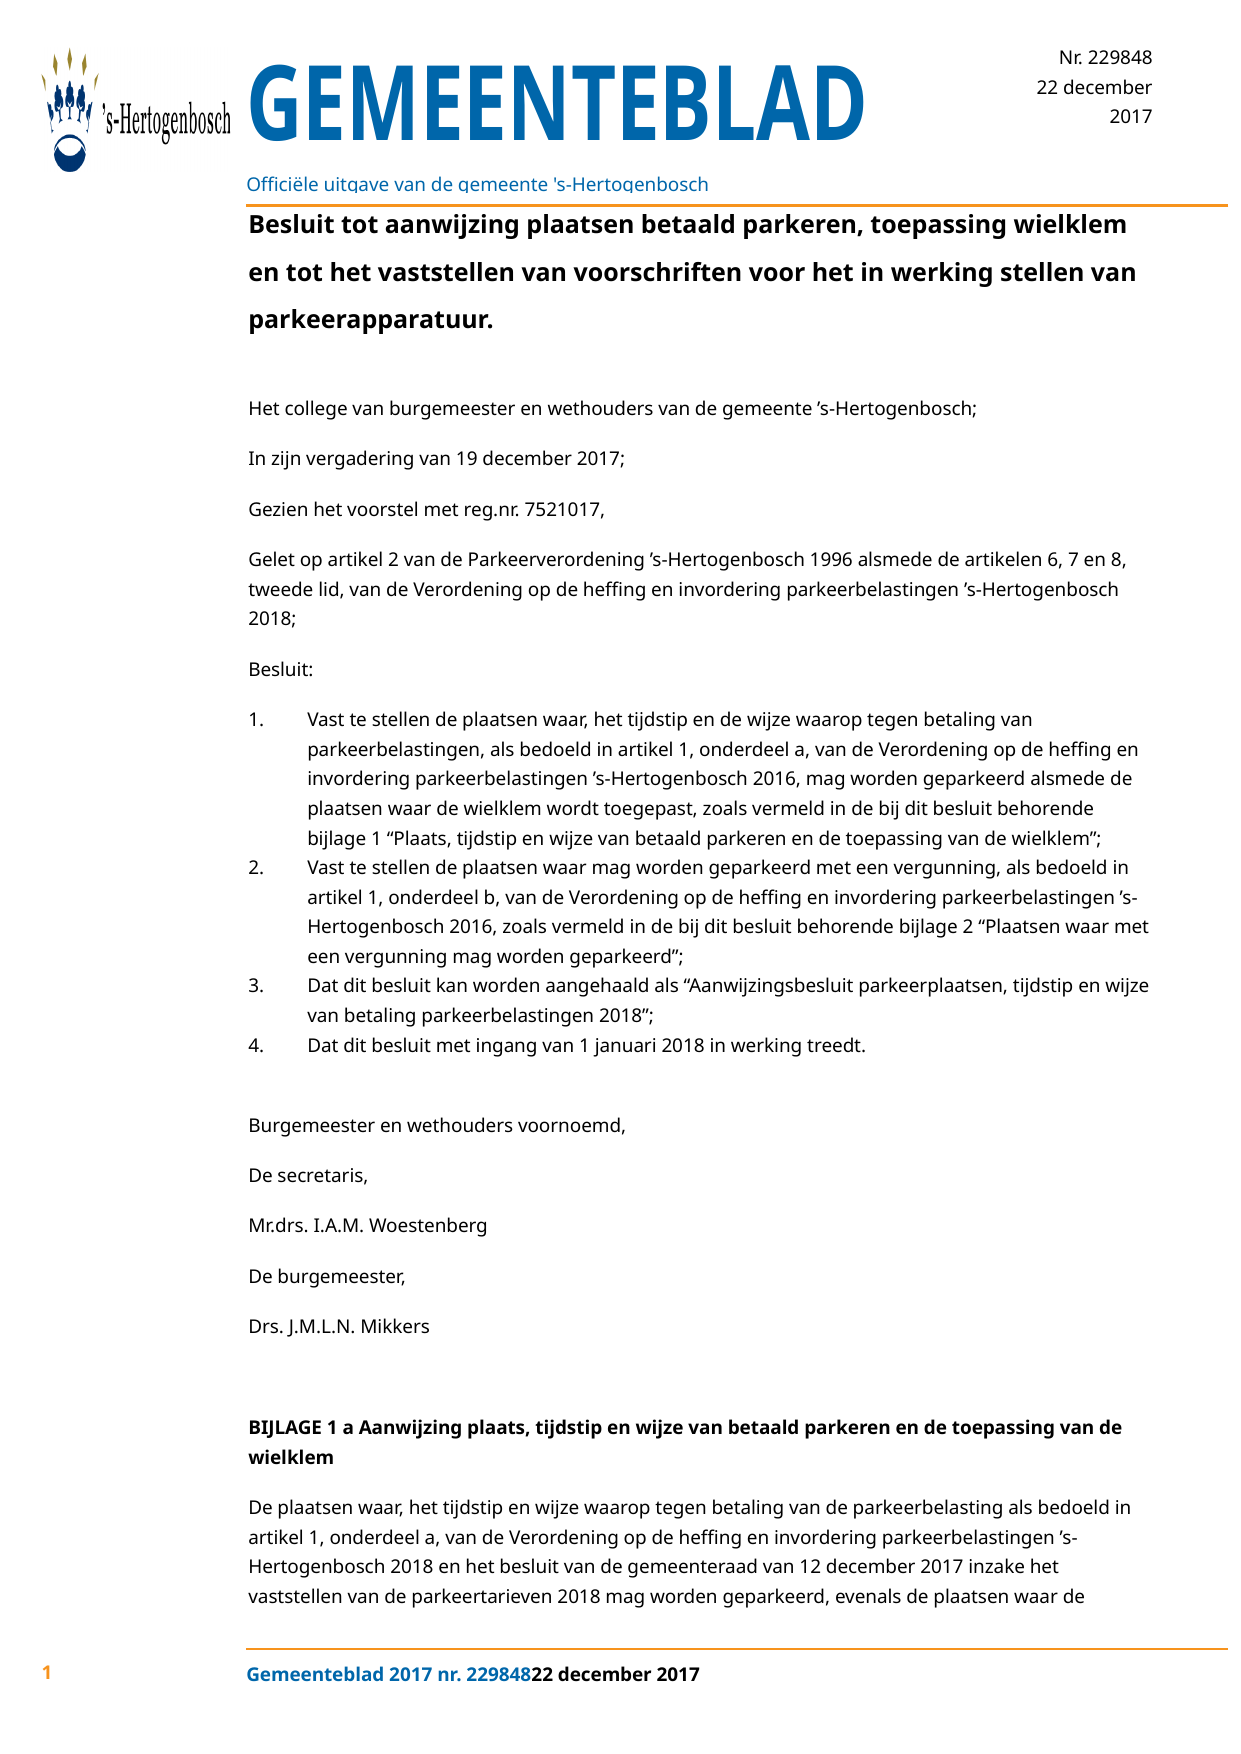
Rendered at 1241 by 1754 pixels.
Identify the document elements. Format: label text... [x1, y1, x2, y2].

text Het college van burgemeester en wethouders van de gemeente ’s-Hertogenbosch; [248, 395, 1152, 421]
list Dat dit besluit kan worden aangehaald als “Aanwijzingsbesluit parkeerplaatsen, tijdstip en wijze van betaling parkeerbelastingen 2018”; [248, 973, 1152, 1028]
list Dat dit besluit met ingang van 1 januari 2018 in werking treedt. [248, 1032, 1152, 1057]
text Gezien het voorstel met reg.nr. 7521017, [248, 496, 1152, 522]
text De plaatsen waar, het tijdstip en wijze waarop tegen betaling van de parkeerbelasting als bedoeld in artikel 1, onderdeel a, van de Verordening op de heffing en invordering parkeerbelastingen ’s-Hertogenbosch 2018 en het besluit van de gemeenteraad van 12 december 2017 inzake het vaststellen van de parkeertarieven 2018 mag worden geparkeerd, evenals de plaatsen waar de [248, 1494, 1152, 1609]
text Drs. J.M.L.N. Mikkers [248, 1313, 1152, 1339]
picture [41, 47, 231, 172]
text Mr.drs. I.A.M. Woestenberg [248, 1213, 1152, 1238]
text De burgemeester, [248, 1263, 1152, 1289]
list Vast te stellen de plaatsen waar mag worden geparkeerd met een vergunning, als bedoeld in artikel 1, onderdeel b, van de Verordening op de heffing en invordering parkeerbelastingen ’s-Hertogenbosch 2016, zoals vermeld in de bij dit besluit behorende bijlage 2 “Plaatsen waar met een vergunning mag worden geparkeerd”; [248, 854, 1152, 969]
text Gelet op artikel 2 van de Parkeerverordening ’s-Hertogenbosch 1996 alsmede de artikelen 6, 7 en 8, tweede lid, van de Verordening op de heffing en invordering parkeerbelastingen ’s-Hertogenbosch 2018; [248, 546, 1152, 631]
text De secretaris, [248, 1162, 1152, 1188]
text Besluit tot aanwijzing plaatsen betaald parkeren, toepassing wielklem en tot het vaststellen van voorschriften voor het in werking stellen van parkeerapparatuur. [248, 207, 1152, 336]
text Besluit: [248, 656, 1152, 682]
list Vast te stellen de plaatsen waar, het tijdstip en de wijze waarop tegen betaling van parkeerbelastingen, als bedoeld in artikel 1, onderdeel a, van de Verordening op de heffing en invordering parkeerbelastingen ’s-Hertogenbosch 2016, mag worden geparkeerd alsmede de plaatsen waar de wielklem wordt toegepast, zoals vermeld in de bij dit besluit behorende bijlage 1 “Plaats, tijdstip en wijze van betaald parkeren en de toepassing van de wielklem”; [248, 706, 1152, 850]
text In zijn vergadering van 19 december 2017; [248, 446, 1152, 471]
text BIJLAGE 1 a Aanwijzing plaats, tijdstip en wijze van betaald parkeren en de toepassing van de wielklem [248, 1414, 1152, 1469]
text Burgemeester en wethouders voornoemd, [248, 1112, 1152, 1137]
